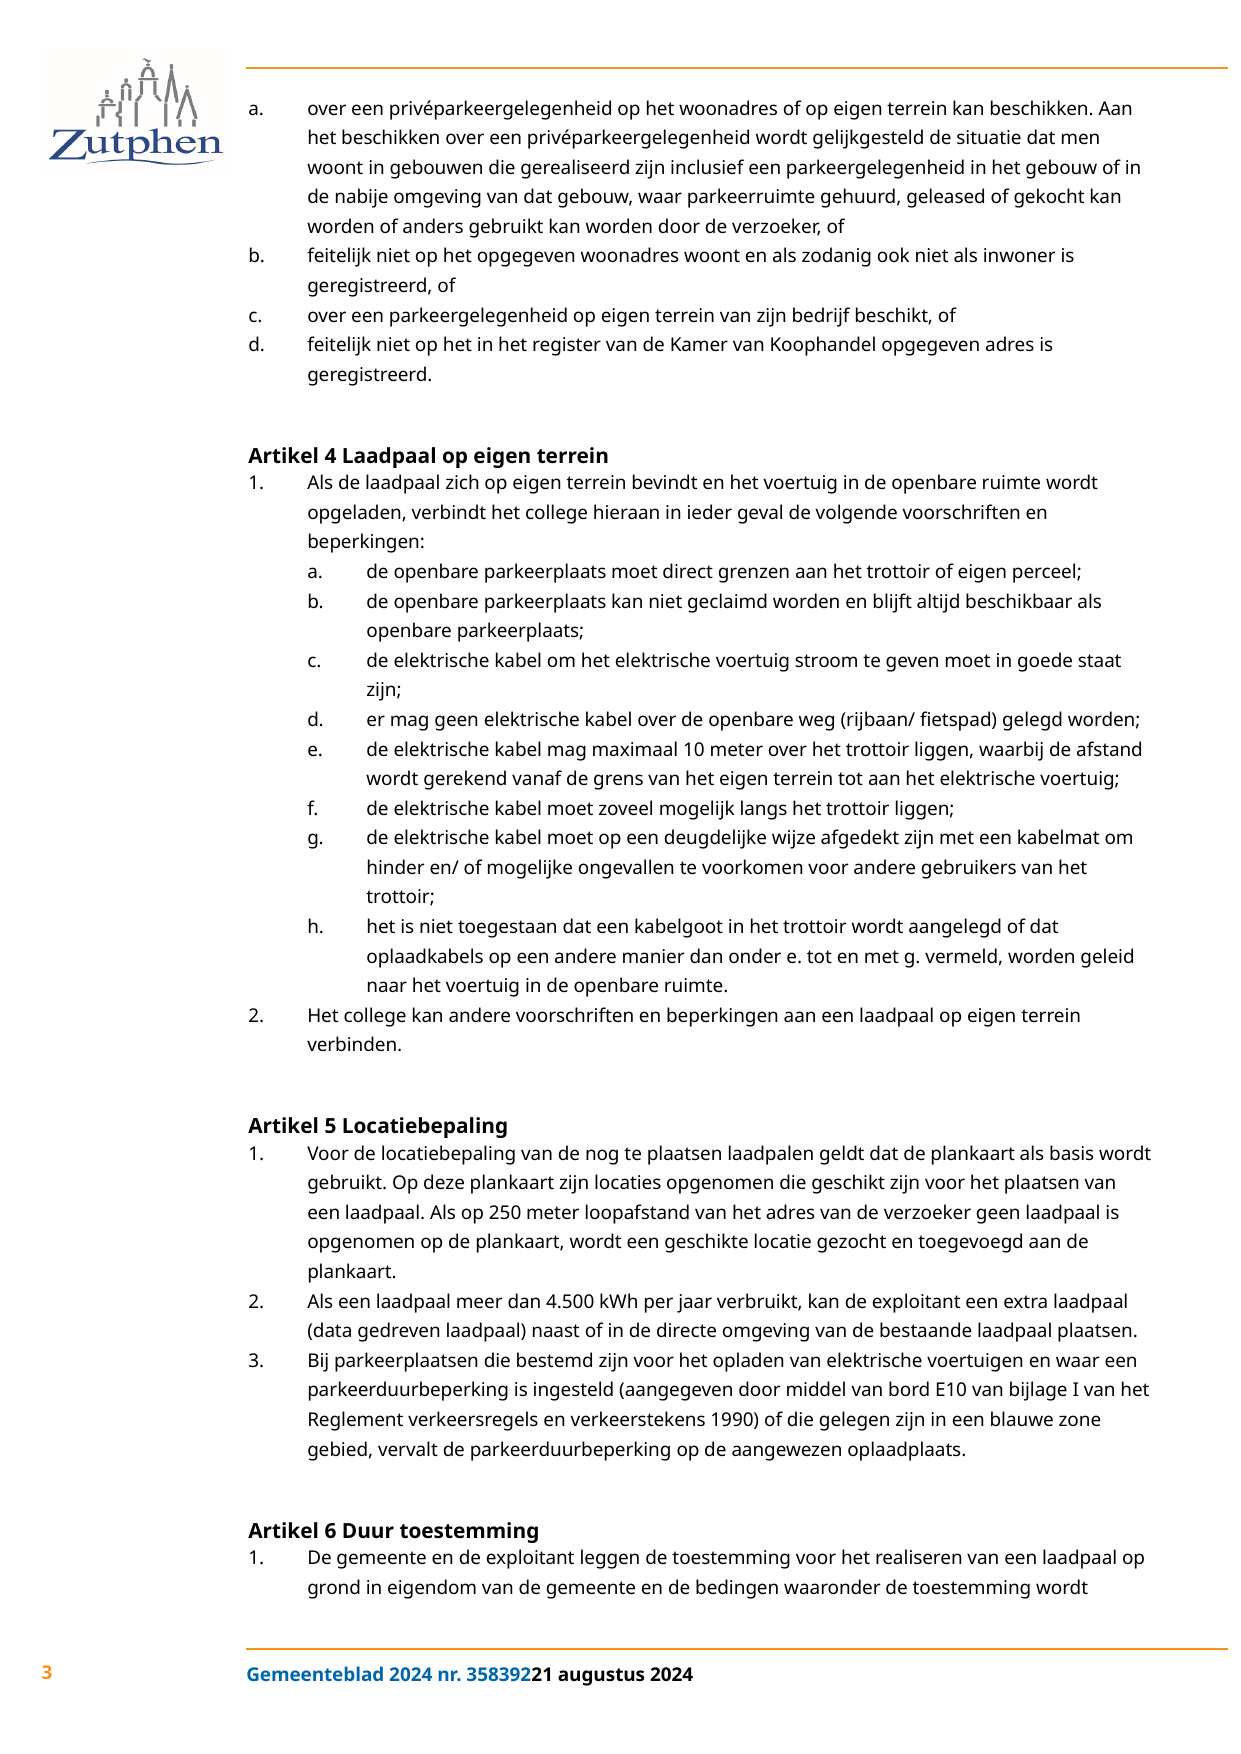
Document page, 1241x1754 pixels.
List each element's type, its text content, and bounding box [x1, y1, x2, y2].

list de elektrische kabel moet op een deugdelijke wijze afgedekt zijn met een kabelmat om hinder en/ of mogelijke ongevallen te voorkomen voor andere gebruikers van het trottoir; [307, 824, 1152, 909]
list feitelijk niet op het opgegeven woonadres woont en als zodanig ook niet als inwoner is geregistreerd, of [248, 243, 1152, 298]
list de openbare parkeerplaats moet direct grenzen aan het trottoir of eigen perceel; [307, 558, 1152, 584]
list over een parkeergelegenheid op eigen terrein van zijn bedrijf beschikt, of [248, 302, 1152, 328]
list De gemeente en de exploitant leggen de toestemming voor het realiseren van een laadpaal op grond in eigendom van de gemeente en de bedingen waaronder de toestemming wordt [248, 1544, 1152, 1599]
list Het college kan andere voorschriften en beperkingen aan een laadpaal op eigen terrein verbinden. [248, 1002, 1152, 1057]
text Artikel 5 Locatiebepaling [248, 1112, 1152, 1140]
text Artikel 4 Laadpaal op eigen terrein [248, 441, 1152, 469]
list het is niet toegestaan dat een kabelgoot in het trottoir wordt aangelegd of dat oplaadkabels op een andere manier dan onder e. tot en met g. vermeld, worden geleid naar het voertuig in de openbare ruimte. [307, 913, 1152, 998]
text Artikel 6 Duur toestemming [248, 1516, 1152, 1544]
list Als de laadpaal zich op eigen terrein bevindt en het voertuig in de openbare ruimte wordt opgeladen, verbindt het college hieraan in ieder geval de volgende voorschriften en beperkingen: [248, 469, 1152, 554]
list Als een laadpaal meer dan 4.500 kWh per jaar verbruikt, kan de exploitant een extra laadpaal (data gedreven laadpaal) naast of in de directe omgeving van de bestaande laadpaal plaatsen. [248, 1288, 1152, 1343]
list Bij parkeerplaatsen die bestemd zijn voor het opladen van elektrische voertuigen en waar een parkeerduurbeperking is ingesteld (aangegeven door middel van bord E10 van bijlage I van het Reglement verkeersregels en verkeerstekens 1990) of die gelegen zijn in een blauwe zone gebied, vervalt de parkeerduurbeperking op de aangewezen oplaadplaats. [248, 1347, 1152, 1462]
list er mag geen elektrische kabel over de openbare weg (rijbaan/ fietspad) gelegd worden; [307, 706, 1152, 732]
list de elektrische kabel moet zoveel mogelijk langs het trottoir liggen; [307, 795, 1152, 821]
picture [41, 47, 231, 172]
list de openbare parkeerplaats kan niet geclaimd worden en blijft altijd beschikbaar als openbare parkeerplaats; [307, 588, 1152, 643]
list over een privéparkeergelegenheid op het woonadres of op eigen terrein kan beschikken. Aan het beschikken over een privéparkeergelegenheid wordt gelijkgesteld de situatie dat men woont in gebouwen die gerealiseerd zijn inclusief een parkeergelegenheid in het gebouw of in de nabije omgeving van dat gebouw, waar parkeerruimte gehuurd, geleased of gekocht kan worden of anders gebruikt kan worden door de verzoeker, of [248, 95, 1152, 239]
list feitelijk niet op het in het register van de Kamer van Koophandel opgegeven adres is geregistreerd. [248, 331, 1152, 387]
list de elektrische kabel om het elektrische voertuig stroom te geven moet in goede staat zijn; [307, 647, 1152, 702]
list de elektrische kabel mag maximaal 10 meter over het trottoir liggen, waarbij de afstand wordt gerekend vanaf de grens van het eigen terrein tot aan het elektrische voertuig; [307, 736, 1152, 791]
list Voor de locatiebepaling van de nog te plaatsen laadpalen geldt dat de plankaart als basis wordt gebruikt. Op deze plankaart zijn locaties opgenomen die geschikt zijn voor het plaatsen van een laadpaal. Als op 250 meter loopafstand van het adres van de verzoeker geen laadpaal is opgenomen op de plankaart, wordt een geschikte locatie gezocht en toegevoegd aan de plankaart. [248, 1140, 1152, 1284]
